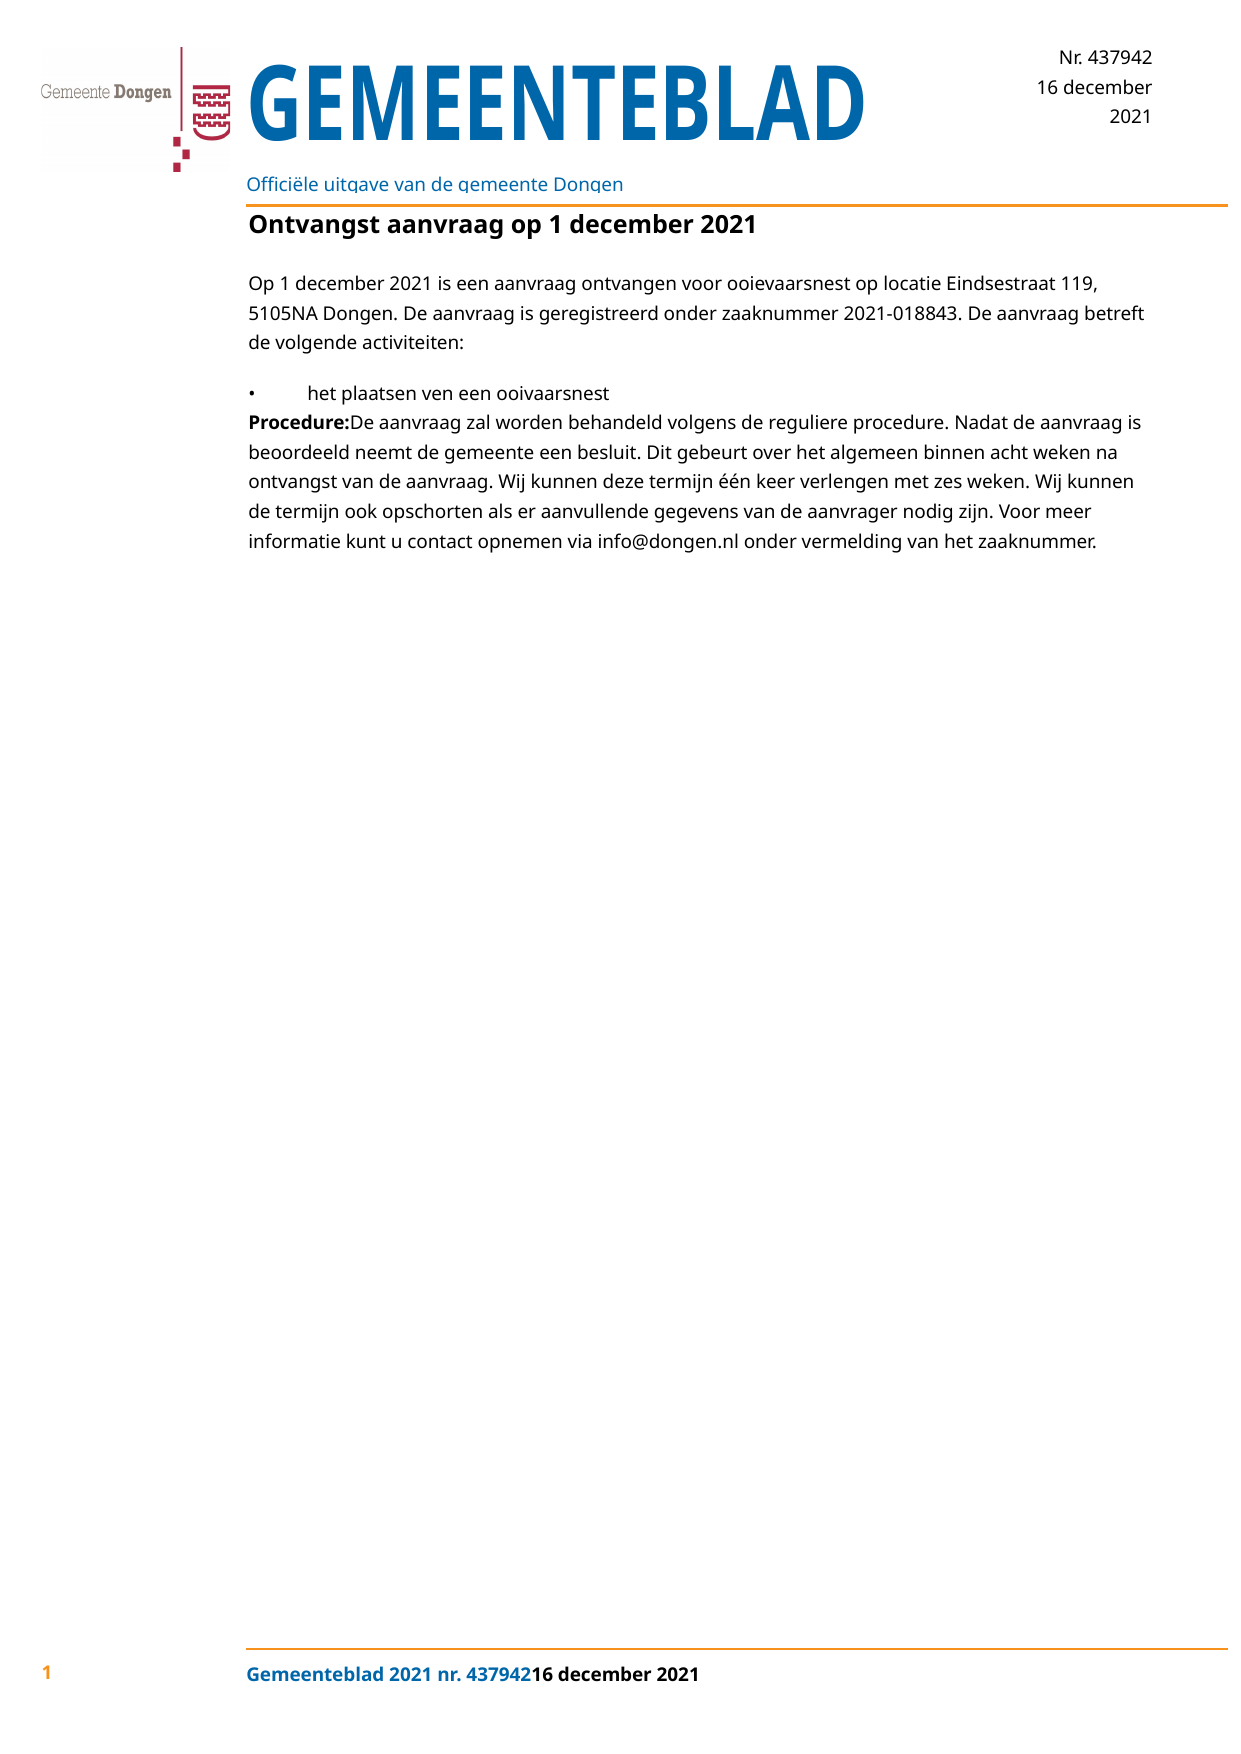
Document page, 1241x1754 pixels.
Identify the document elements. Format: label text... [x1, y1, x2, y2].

text Op 1 december 2021 is een aanvraag ontvangen voor ooievaarsnest op locatie Eindsestraat 119, 5105NA Dongen. De aanvraag is geregistreerd onder zaaknummer 2021-018843. De aanvraag betreft de volgende activiteiten: [248, 270, 1152, 355]
picture [41, 47, 231, 172]
text Ontvangst aanvraag op 1 december 2021 [248, 207, 1152, 241]
text Procedure:De aanvraag zal worden behandeld volgens de reguliere procedure. Nadat de aanvraag is beoordeeld neemt de gemeente een besluit. Dit gebeurt over het algemeen binnen acht weken na ontvangst van de aanvraag. Wij kunnen deze termijn één keer verlengen met zes weken. Wij kunnen de termijn ook opschorten als er aanvullende gegevens van de aanvrager nodig zijn. Voor meer informatie kunt u contact opnemen via info@dongen.nl onder vermelding van het zaaknummer. [248, 409, 1152, 553]
list het plaatsen ven een ooivaarsnest [248, 380, 1152, 406]
